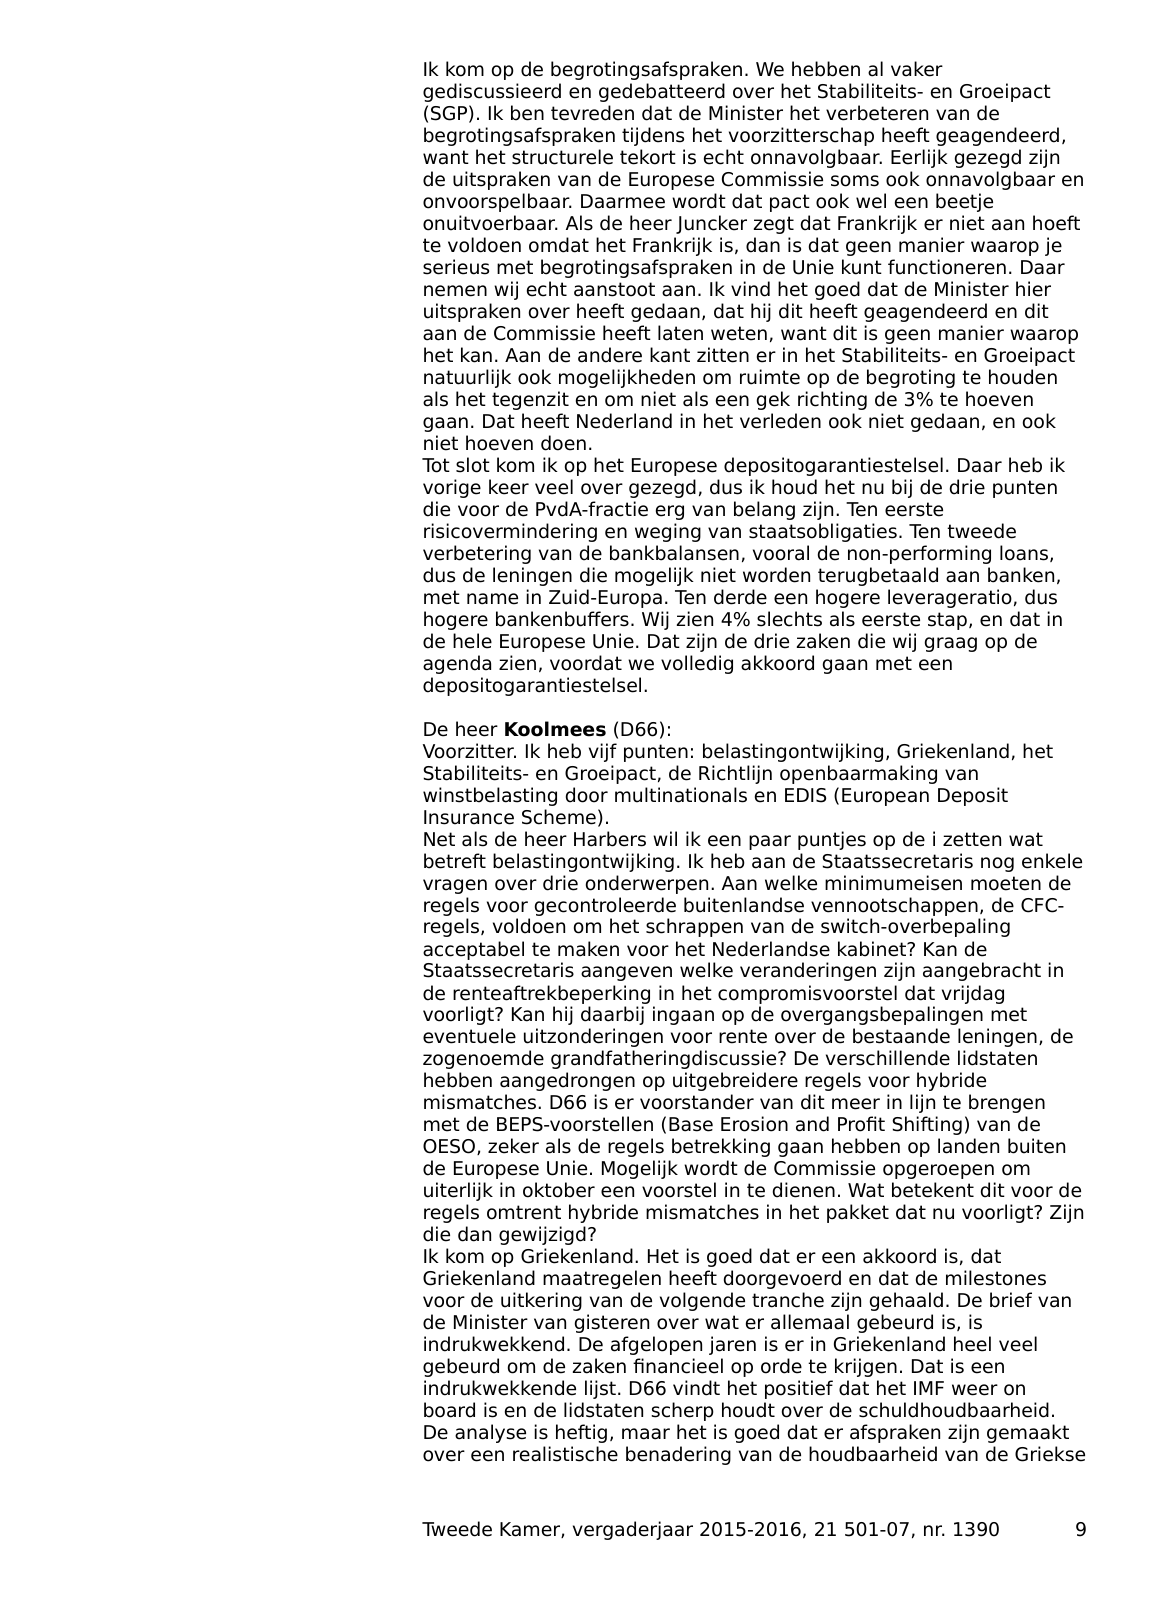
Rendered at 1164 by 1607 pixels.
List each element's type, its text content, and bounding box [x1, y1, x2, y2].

text Tot slot kom ik op het Europese depositogarantiestelsel. Daar heb ik vorige keer veel over gezegd, dus ik houd het nu bij de drie punten die voor de PvdA-fractie erg van belang zijn. Ten eerste risicovermindering en weging van staatsobligaties. Ten tweede verbetering van de bankbalansen, vooral de non-performing loans, dus de leningen die mogelijk niet worden terugbetaald aan banken, met name in Zuid-Europa. Ten derde een hogere leverageratio, dus hogere bankenbuffers. Wij zien 4% slechts als eerste stap, en dat in de hele Europese Unie. Dat zijn de drie zaken die wij graag op de agenda zien, voordat we volledig akkoord gaan met een depositogarantiestelsel. [422, 455, 1087, 696]
text Net als de heer Harbers wil ik een paar puntjes op de i zetten wat betreft belastingontwijking. Ik heb aan de Staatssecretaris nog enkele vragen over drie onderwerpen. Aan welke minimumeisen moeten de regels voor gecontroleerde buitenlandse vennootschappen, de CFC-regels, voldoen om het schrappen van de switch-overbepaling acceptabel te maken voor het Nederlandse kabinet? Kan de Staatssecretaris aangeven welke veranderingen zijn aangebracht in de renteaftrekbeperking in het compromisvoorstel dat vrijdag voorligt? Kan hij daarbij ingaan op de overgangsbepalingen met eventuele uitzonderingen voor rente over de bestaande leningen, de zogenoemde grandfatheringdiscussie? De verschillende lidstaten hebben aangedrongen op uitgebreidere regels voor hybride mismatches. D66 is er voorstander van dit meer in lijn te brengen met de BEPS-voorstellen (Base Erosion and Profit Shifting) van de OESO, zeker als de regels betrekking gaan hebben op landen buiten de Europese Unie. Mogelijk wordt de Commissie opgeroepen om uiterlijk in oktober een voorstel in te dienen. Wat betekent dit voor de regels omtrent hybride mismatches in het pakket dat nu voorligt? Zijn die dan gewijzigd? [422, 828, 1087, 1246]
text De heer Koolmees (D66): [422, 719, 1087, 741]
text Ik kom op Griekenland. Het is goed dat er een akkoord is, dat Griekenland maatregelen heeft doorgevoerd en dat de milestones voor de uitkering van de volgende tranche zijn gehaald. De brief van de Minister van gisteren over wat er allemaal gebeurd is, is indrukwekkend. De afgelopen jaren is er in Griekenland heel veel gebeurd om de zaken financieel op orde te krijgen. Dat is een indrukwekkende lijst. D66 vindt het positief dat het IMF weer on board is en de lidstaten scherp houdt over de schuldhoudbaarheid. De analyse is heftig, maar het is goed dat er afspraken zijn gemaakt over een realistische benadering van de houdbaarheid van de Griekse [422, 1246, 1087, 1466]
text Ik kom op de begrotingsafspraken. We hebben al vaker gediscussieerd en gedebatteerd over het Stabiliteits- en Groeipact (SGP). Ik ben tevreden dat de Minister het verbeteren van de begrotingsafspraken tijdens het voorzitterschap heeft geagendeerd, want het structurele tekort is echt onnavolgbaar. Eerlijk gezegd zijn de uitspraken van de Europese Commissie soms ook onnavolgbaar en onvoorspelbaar. Daarmee wordt dat pact ook wel een beetje onuitvoerbaar. Als de heer Juncker zegt dat Frankrijk er niet aan hoeft te voldoen omdat het Frankrijk is, dan is dat geen manier waarop je serieus met begrotingsafspraken in de Unie kunt functioneren. Daar nemen wij echt aanstoot aan. Ik vind het goed dat de Minister hier uitspraken over heeft gedaan, dat hij dit heeft geagendeerd en dit aan de Commissie heeft laten weten, want dit is geen manier waarop het kan. Aan de andere kant zitten er in het Stabiliteits- en Groeipact natuurlijk ook mogelijkheden om ruimte op de begroting te houden als het tegenzit en om niet als een gek richting de 3% te hoeven gaan. Dat heeft Nederland in het verleden ook niet gedaan, en ook niet hoeven doen. [422, 59, 1087, 455]
text Voorzitter. Ik heb vijf punten: belastingontwijking, Griekenland, het Stabiliteits- en Groeipact, de Richtlijn openbaarmaking van winstbelasting door multinationals en EDIS (European Deposit Insurance Scheme). [422, 741, 1087, 828]
